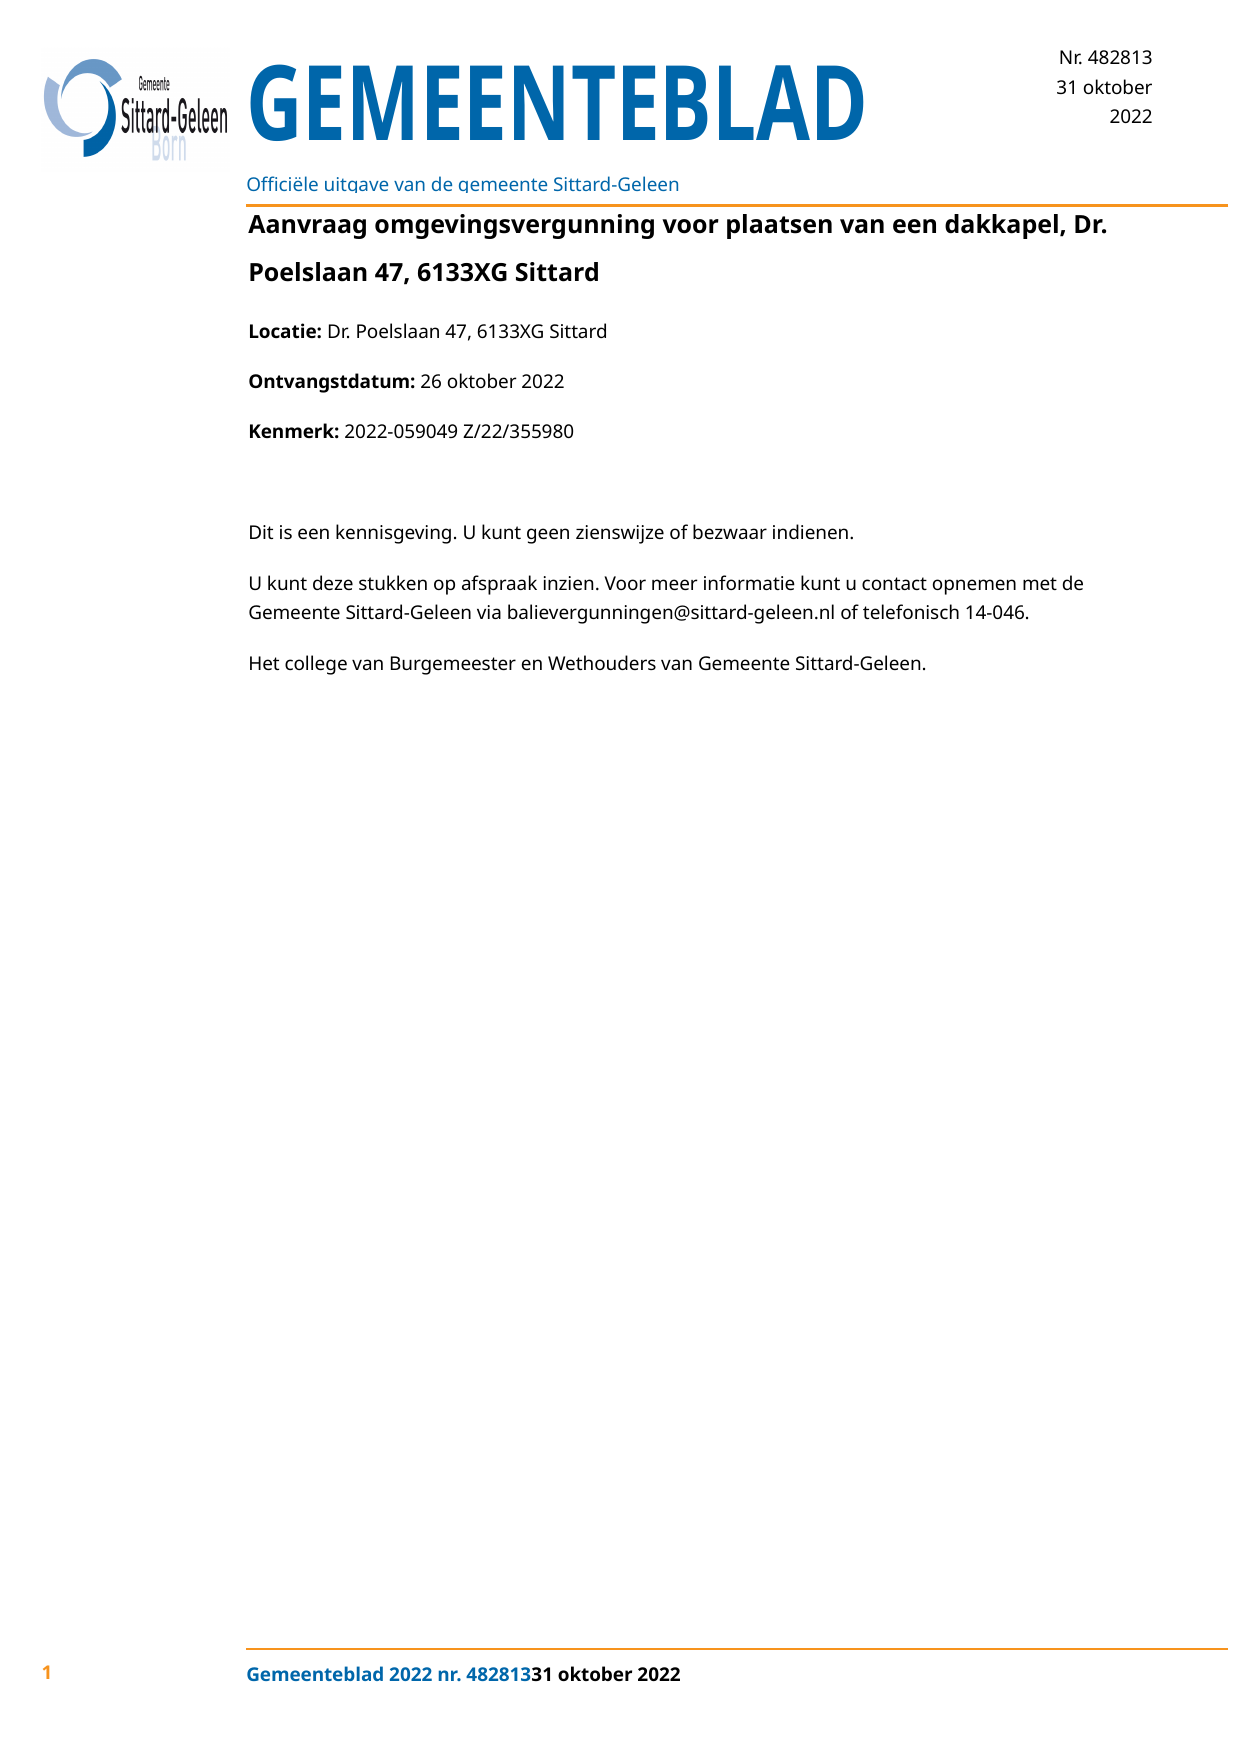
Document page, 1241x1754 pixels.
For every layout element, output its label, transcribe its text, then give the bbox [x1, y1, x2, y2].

text Het college van Burgemeester en Wethouders van Gemeente Sittard-Geleen. [248, 650, 1152, 676]
text U kunt deze stukken op afspraak inzien. Voor meer informatie kunt u contact opnemen met de Gemeente Sittard-Geleen via balievergunningen@sittard-geleen.nl of telefonisch 14-046. [248, 570, 1152, 625]
text Locatie: Dr. Poelslaan 47, 6133XG Sittard [248, 318, 1152, 344]
text Ontvangstdatum: 26 oktober 2022 [248, 368, 1152, 394]
picture [41, 47, 231, 172]
text Kenmerk: 2022-059049 Z/22/355980 [248, 419, 1152, 444]
text Dit is een kennisgeving. U kunt geen zienswijze of bezwaar indienen. [248, 519, 1152, 545]
text Aanvraag omgevingsvergunning voor plaatsen van een dakkapel, Dr. Poelslaan 47, 6133XG Sittard [248, 207, 1152, 288]
